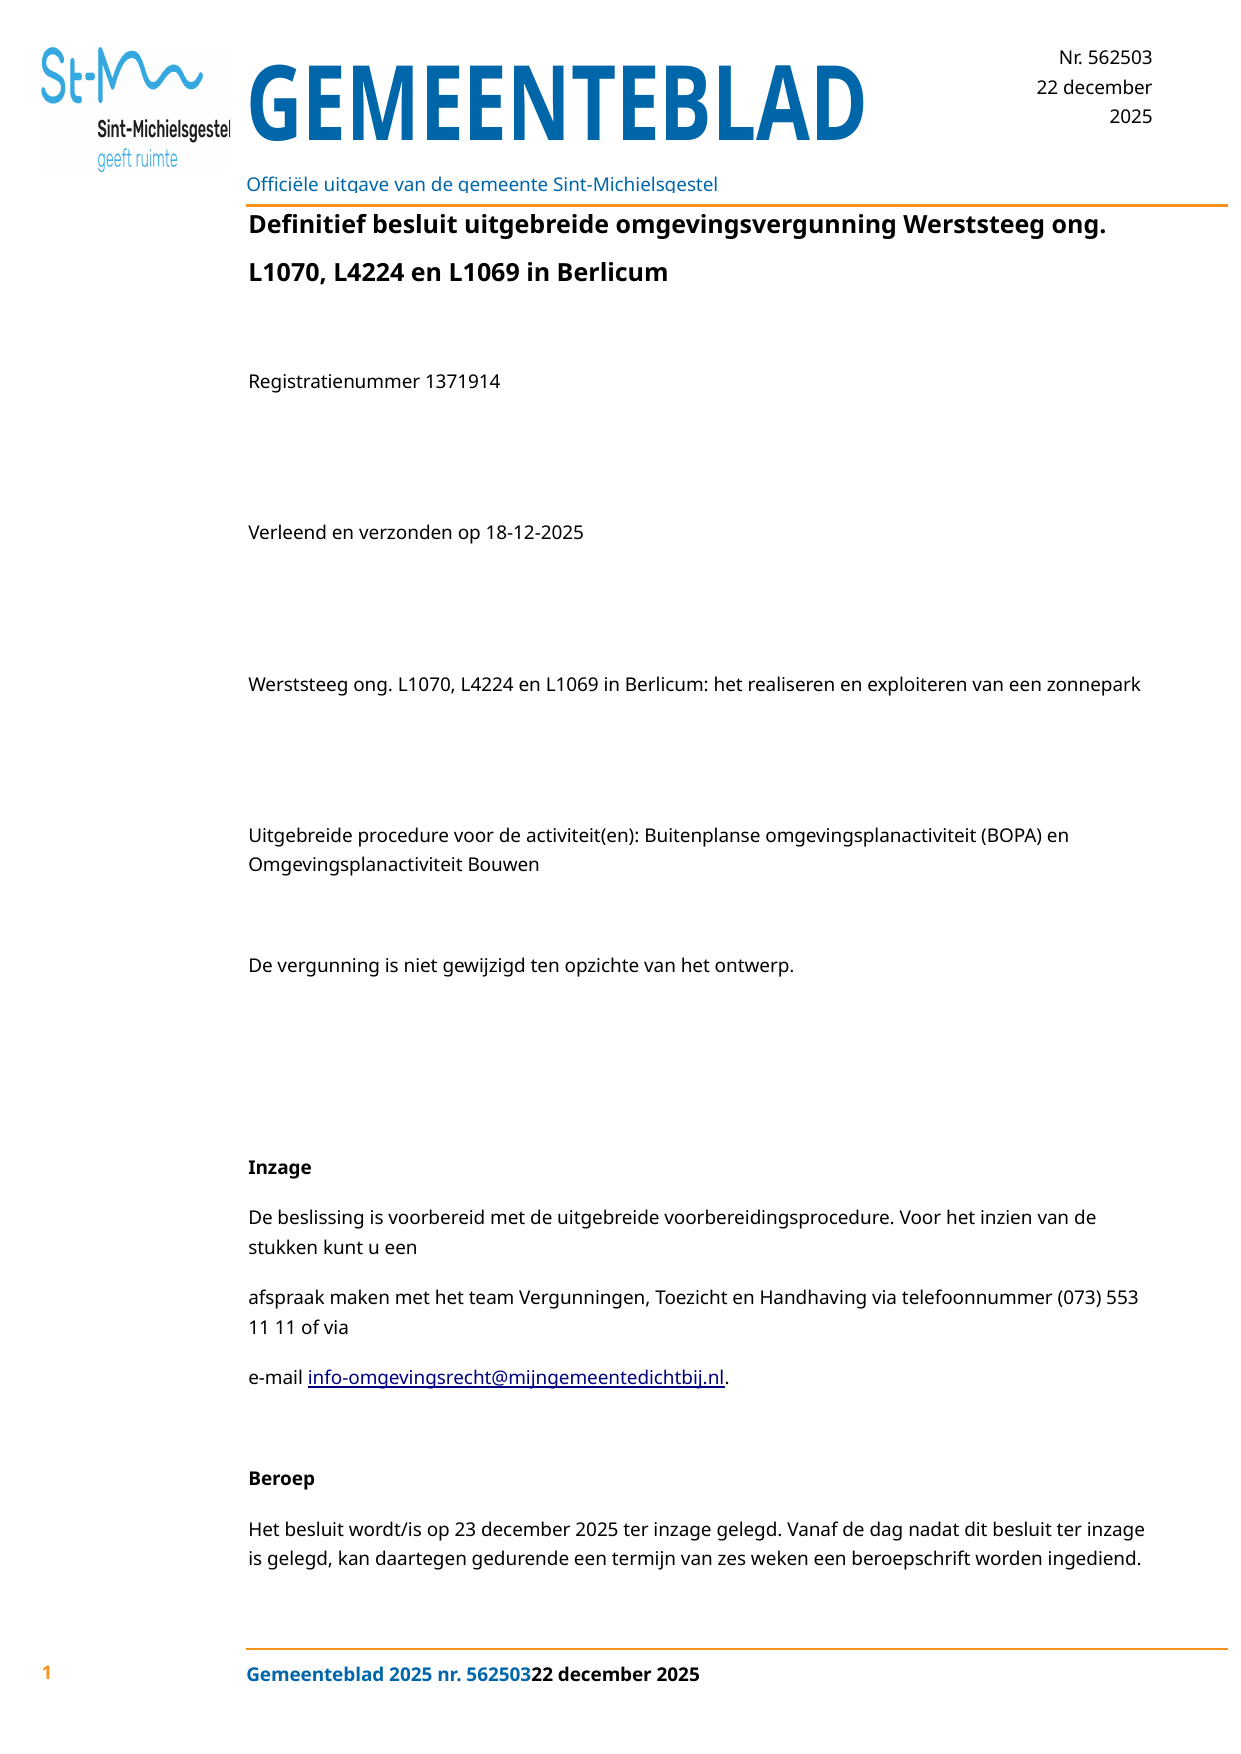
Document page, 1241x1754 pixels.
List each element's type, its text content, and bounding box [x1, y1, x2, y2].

text e-mail info-omgevingsrecht@mijngemeentedichtbij.nl. [248, 1364, 1152, 1390]
text Werststeeg ong. L1070, L4224 en L1069 in Berlicum: het realiseren en exploiteren van een zonnepark [248, 671, 1152, 697]
picture [41, 47, 231, 172]
text Inzage [248, 1154, 1152, 1180]
text Registratienummer 1371914 [248, 368, 1152, 394]
text De vergunning is niet gewijzigd ten opzichte van het ontwerp. [248, 952, 1152, 978]
text afspraak maken met het team Vergunningen, Toezicht en Handhaving via telefoonnummer (073) 553 11 11 of via [248, 1284, 1152, 1340]
text Definitief besluit uitgebreide omgevingsvergunning Werststeeg ong. L1070, L4224 en L1069 in Berlicum [248, 207, 1152, 288]
text Beroep [248, 1465, 1152, 1491]
text Uitgebreide procedure voor de activiteit(en): Buitenplanse omgevingsplanactiviteit (BOPA) en Omgevingsplanactiviteit Bouwen [248, 822, 1152, 877]
text De beslissing is voorbereid met de uitgebreide voorbereidingsprocedure. Voor het inzien van de stukken kunt u een [248, 1204, 1152, 1260]
text Het besluit wordt/is op 23 december 2025 ter inzage gelegd. Vanaf de dag nadat dit besluit ter inzage is gelegd, kan daartegen gedurende een termijn van zes weken een beroepschrift worden ingediend. [248, 1516, 1152, 1571]
text Verleend en verzonden op 18-12-2025 [248, 519, 1152, 545]
